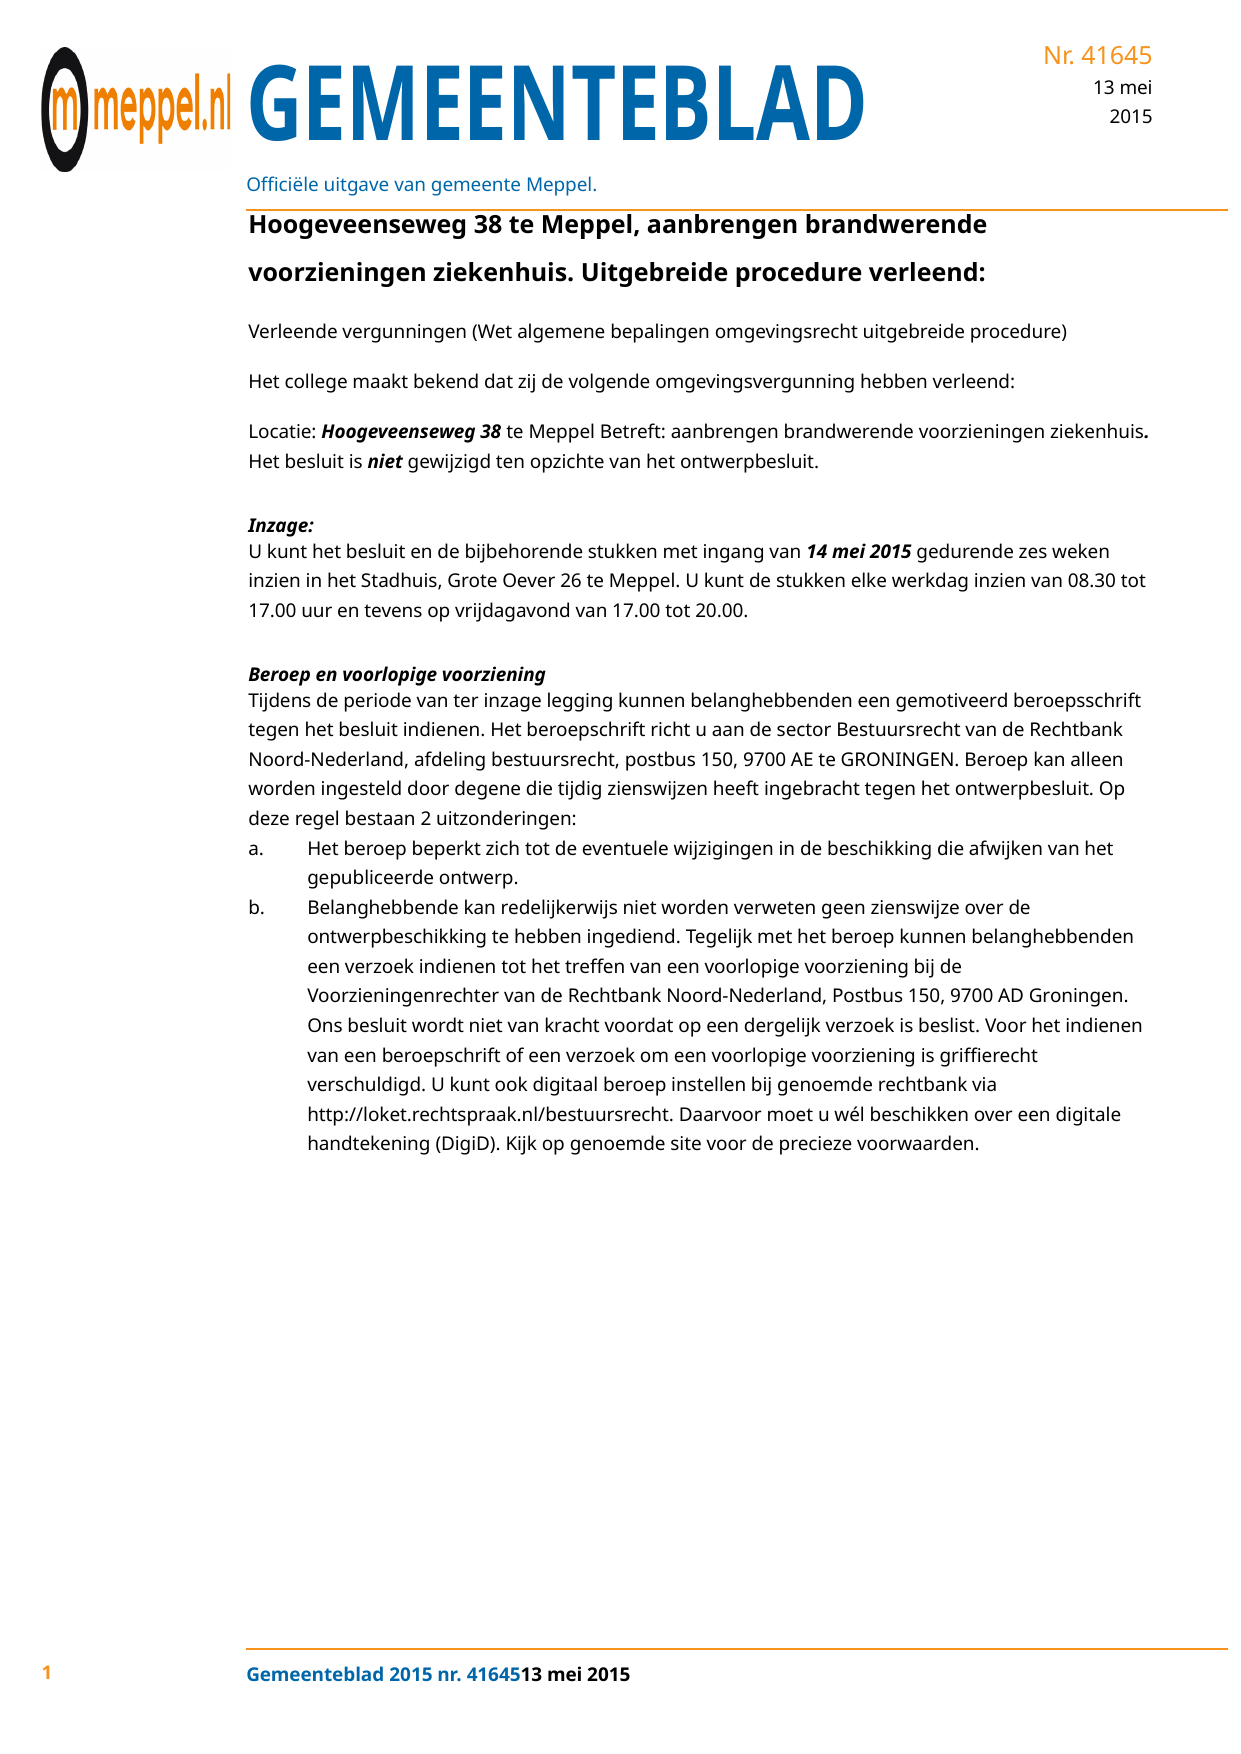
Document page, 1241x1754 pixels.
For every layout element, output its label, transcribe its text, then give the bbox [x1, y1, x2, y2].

text Het college maakt bekend dat zij de volgende omgevingsvergunning hebben verleend: [248, 368, 1152, 394]
text Hoogeveenseweg 38 te Meppel, aanbrengen brandwerende voorzieningen ziekenhuis. Uitgebreide procedure verleend: [248, 211, 1152, 288]
text U kunt het besluit en de bijbehorende stukken met ingang van 14 mei 2015 gedurende zes weken inzien in het Stadhuis, Grote Oever 26 te Meppel. U kunt de stukken elke werkdag inzien van 08.30 tot 17.00 uur en tevens op vrijdagavond van 17.00 tot 20.00. [248, 538, 1152, 623]
text Inzage: [248, 512, 1152, 538]
text Verleende vergunningen (Wet algemene bepalingen omgevingsrecht uitgebreide procedure) [248, 318, 1152, 344]
picture [41, 47, 231, 172]
text Beroep en voorlopige voorziening [248, 661, 1152, 687]
list Het beroep beperkt zich tot de eventuele wijzigingen in de beschikking die afwijken van het gepubliceerde ontwerp. [248, 835, 1152, 890]
text Tijdens de periode van ter inzage legging kunnen belanghebbenden een gemotiveerd beroepsschrift tegen het besluit indienen. Het beroepschrift richt u aan de sector Bestuursrecht van de Rechtbank Noord-Nederland, afdeling bestuursrecht, postbus 150, 9700 AE te GRONINGEN. Beroep kan alleen worden ingesteld door degene die tijdig zienswijzen heeft ingebracht tegen het ontwerpbesluit. Op deze regel bestaan 2 uitzonderingen: [248, 687, 1152, 831]
text Locatie: Hoogeveenseweg 38 te Meppel Betreft: aanbrengen brandwerende voorzieningen ziekenhuis. Het besluit is niet gewijzigd ten opzichte van het ontwerpbesluit. [248, 419, 1152, 474]
list Belanghebbende kan redelijkerwijs niet worden verweten geen zienswijze over de ontwerpbeschikking te hebben ingediend. Tegelijk met het beroep kunnen belanghebbenden een verzoek indienen tot het treffen van een voorlopige voorziening bij de Voorzieningenrechter van de Rechtbank Noord-Nederland, Postbus 150, 9700 AD Groningen. Ons besluit wordt niet van kracht voordat op een dergelijk verzoek is beslist. Voor het indienen van een beroepschrift of een verzoek om een voorlopige voorziening is griffierecht verschuldigd. U kunt ook digitaal beroep instellen bij genoemde rechtbank via http://loket.rechtspraak.nl/bestuursrecht. Daarvoor moet u wél beschikken over een digitale handtekening (DigiD). Kijk op genoemde site voor de precieze voorwaarden. [248, 894, 1152, 1156]
